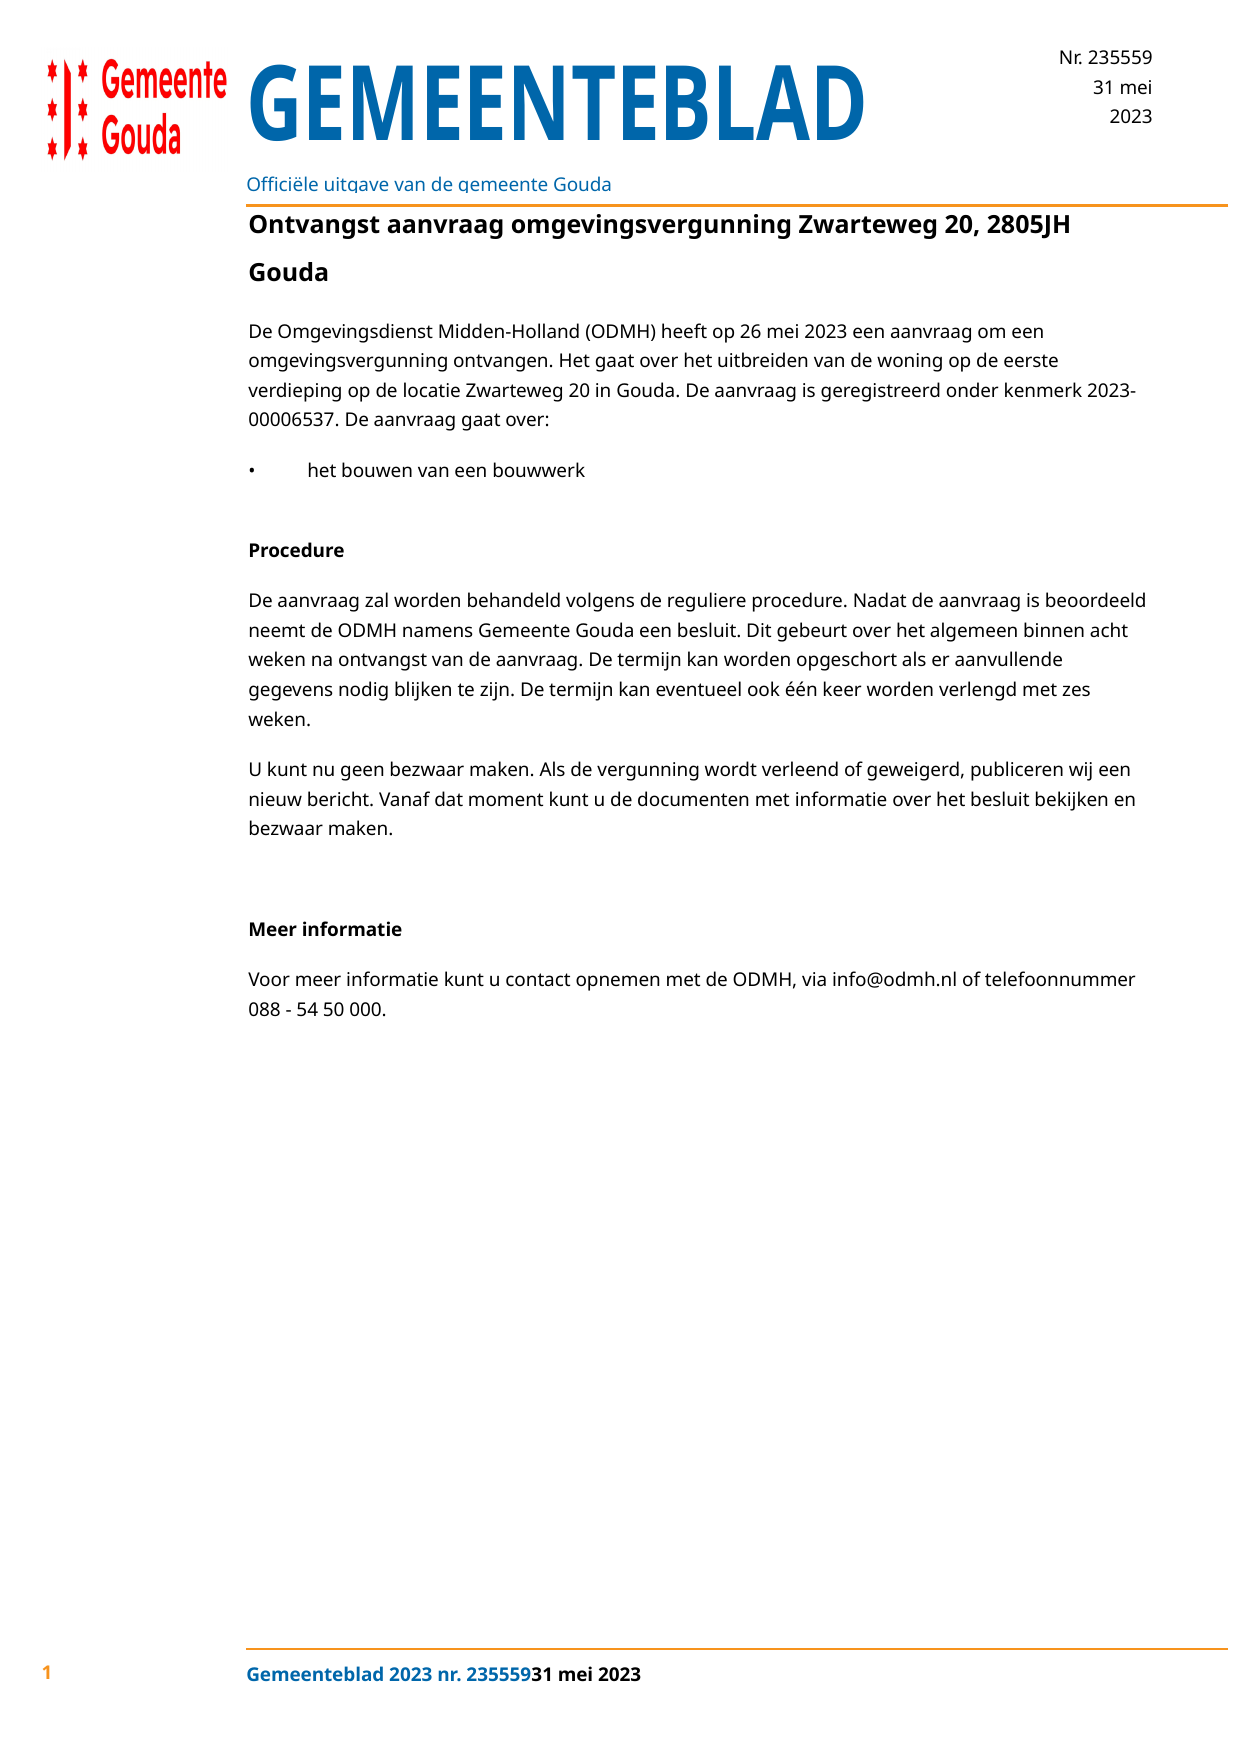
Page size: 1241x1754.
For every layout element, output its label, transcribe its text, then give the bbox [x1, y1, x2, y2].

text U kunt nu geen bezwaar maken. Als de vergunning wordt verleend of geweigerd, publiceren wij een nieuw bericht. Vanaf dat moment kunt u de documenten met informatie over het besluit bekijken en bezwaar maken. [248, 756, 1152, 841]
text Ontvangst aanvraag omgevingsvergunning Zwarteweg 20, 2805JH Gouda [248, 207, 1152, 288]
picture [41, 47, 231, 172]
text De Omgevingsdienst Midden-Holland (ODMH) heeft op 26 mei 2023 een aanvraag om een omgevingsvergunning ontvangen. Het gaat over het uitbreiden van de woning op de eerste verdieping op de locatie Zwarteweg 20 in Gouda. De aanvraag is geregistreerd onder kenmerk 2023-00006537. De aanvraag gaat over: [248, 318, 1152, 432]
text Procedure [248, 537, 1152, 563]
text De aanvraag zal worden behandeld volgens de reguliere procedure. Nadat de aanvraag is beoordeeld neemt de ODMH namens Gemeente Gouda een besluit. Dit gebeurt over het algemeen binnen acht weken na ontvangst van de aanvraag. De termijn kan worden opgeschort als er aanvullende gegevens nodig blijken te zijn. De termijn kan eventueel ook één keer worden verlengd met zes weken. [248, 587, 1152, 732]
text Voor meer informatie kunt u contact opnemen met de ODMH, via info@odmh.nl of telefoonnummer 088 - 54 50 000. [248, 967, 1152, 1022]
text Meer informatie [248, 916, 1152, 942]
list het bouwen van een bouwwerk [248, 457, 1152, 483]
